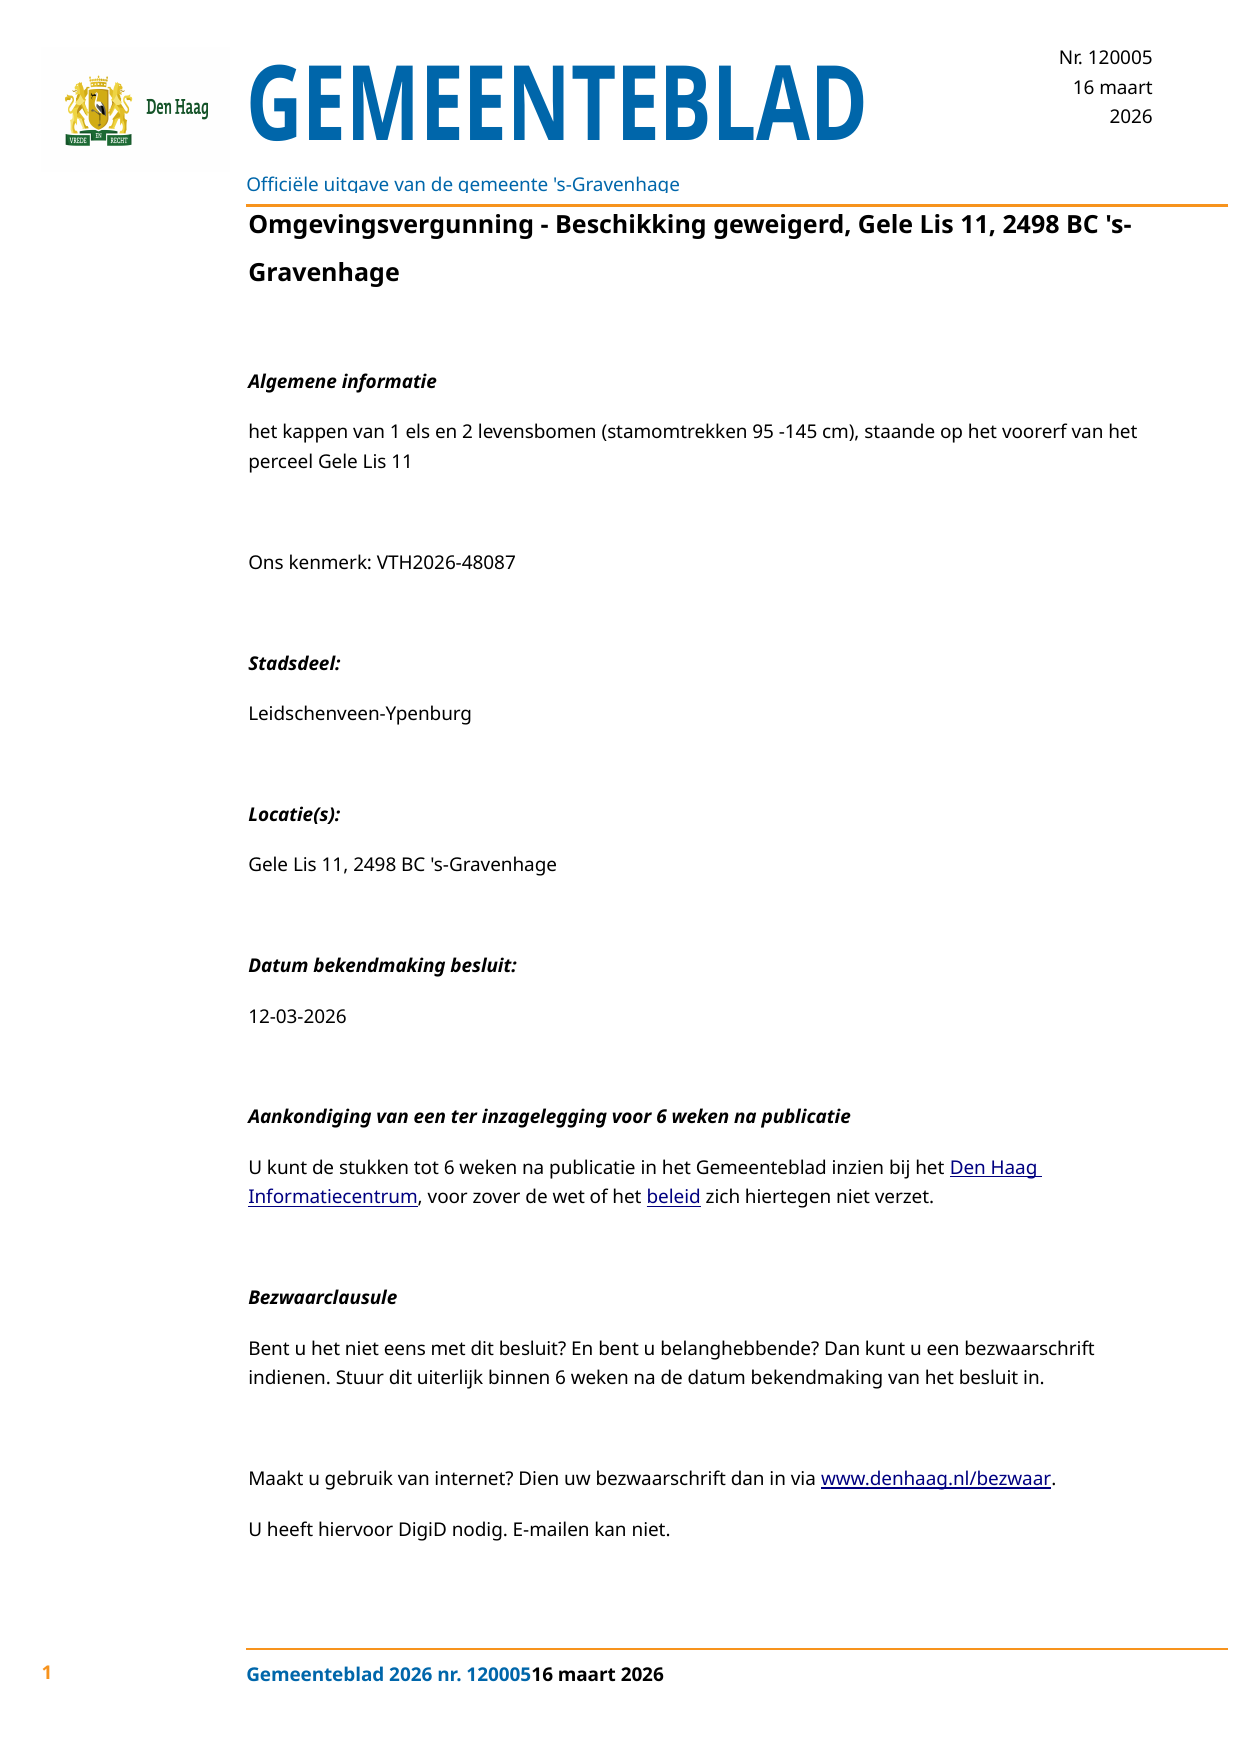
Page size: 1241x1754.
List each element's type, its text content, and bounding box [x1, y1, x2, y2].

text het kappen van 1 els en 2 levensbomen (stamomtrekken 95 -145 cm), staande op het voorerf van het perceel Gele Lis 11 [248, 419, 1152, 474]
text Omgevingsvergunning - Beschikking geweigerd, Gele Lis 11, 2498 BC 's-Gravenhage [248, 207, 1152, 288]
text Bezwaarclausule [248, 1284, 1152, 1310]
text Bent u het niet eens met dit besluit? En bent u belanghebbende? Dan kunt u een bezwaarschrift indienen. Stuur dit uiterlijk binnen 6 weken na de datum bekendmaking van het besluit in. [248, 1335, 1152, 1390]
text Stadsdeel: [248, 650, 1152, 676]
text Ons kenmerk: VTH2026-48087 [248, 549, 1152, 575]
text U kunt de stukken tot 6 weken na publicatie in het Gemeenteblad inzien bij het Den Haag Informatiecentrum, voor zover de wet of het beleid zich hiertegen niet verzet. [248, 1154, 1152, 1209]
text Locatie(s): [248, 801, 1152, 827]
text Aankondiging van een ter inzagelegging voor 6 weken na publicatie [248, 1104, 1152, 1129]
text Datum bekendmaking besluit: [248, 952, 1152, 978]
text Algemene informatie [248, 368, 1152, 394]
text U heeft hiervoor DigiD nodig. E-mailen kan niet. [248, 1516, 1152, 1542]
text Gele Lis 11, 2498 BC 's-Gravenhage [248, 852, 1152, 877]
text 12-03-2026 [248, 1003, 1152, 1029]
picture [41, 47, 231, 172]
text Maakt u gebruik van internet? Dien uw bezwaarschrift dan in via www.denhaag.nl/bezwaar. [248, 1465, 1152, 1491]
text Leidschenveen-Ypenburg [248, 700, 1152, 726]
